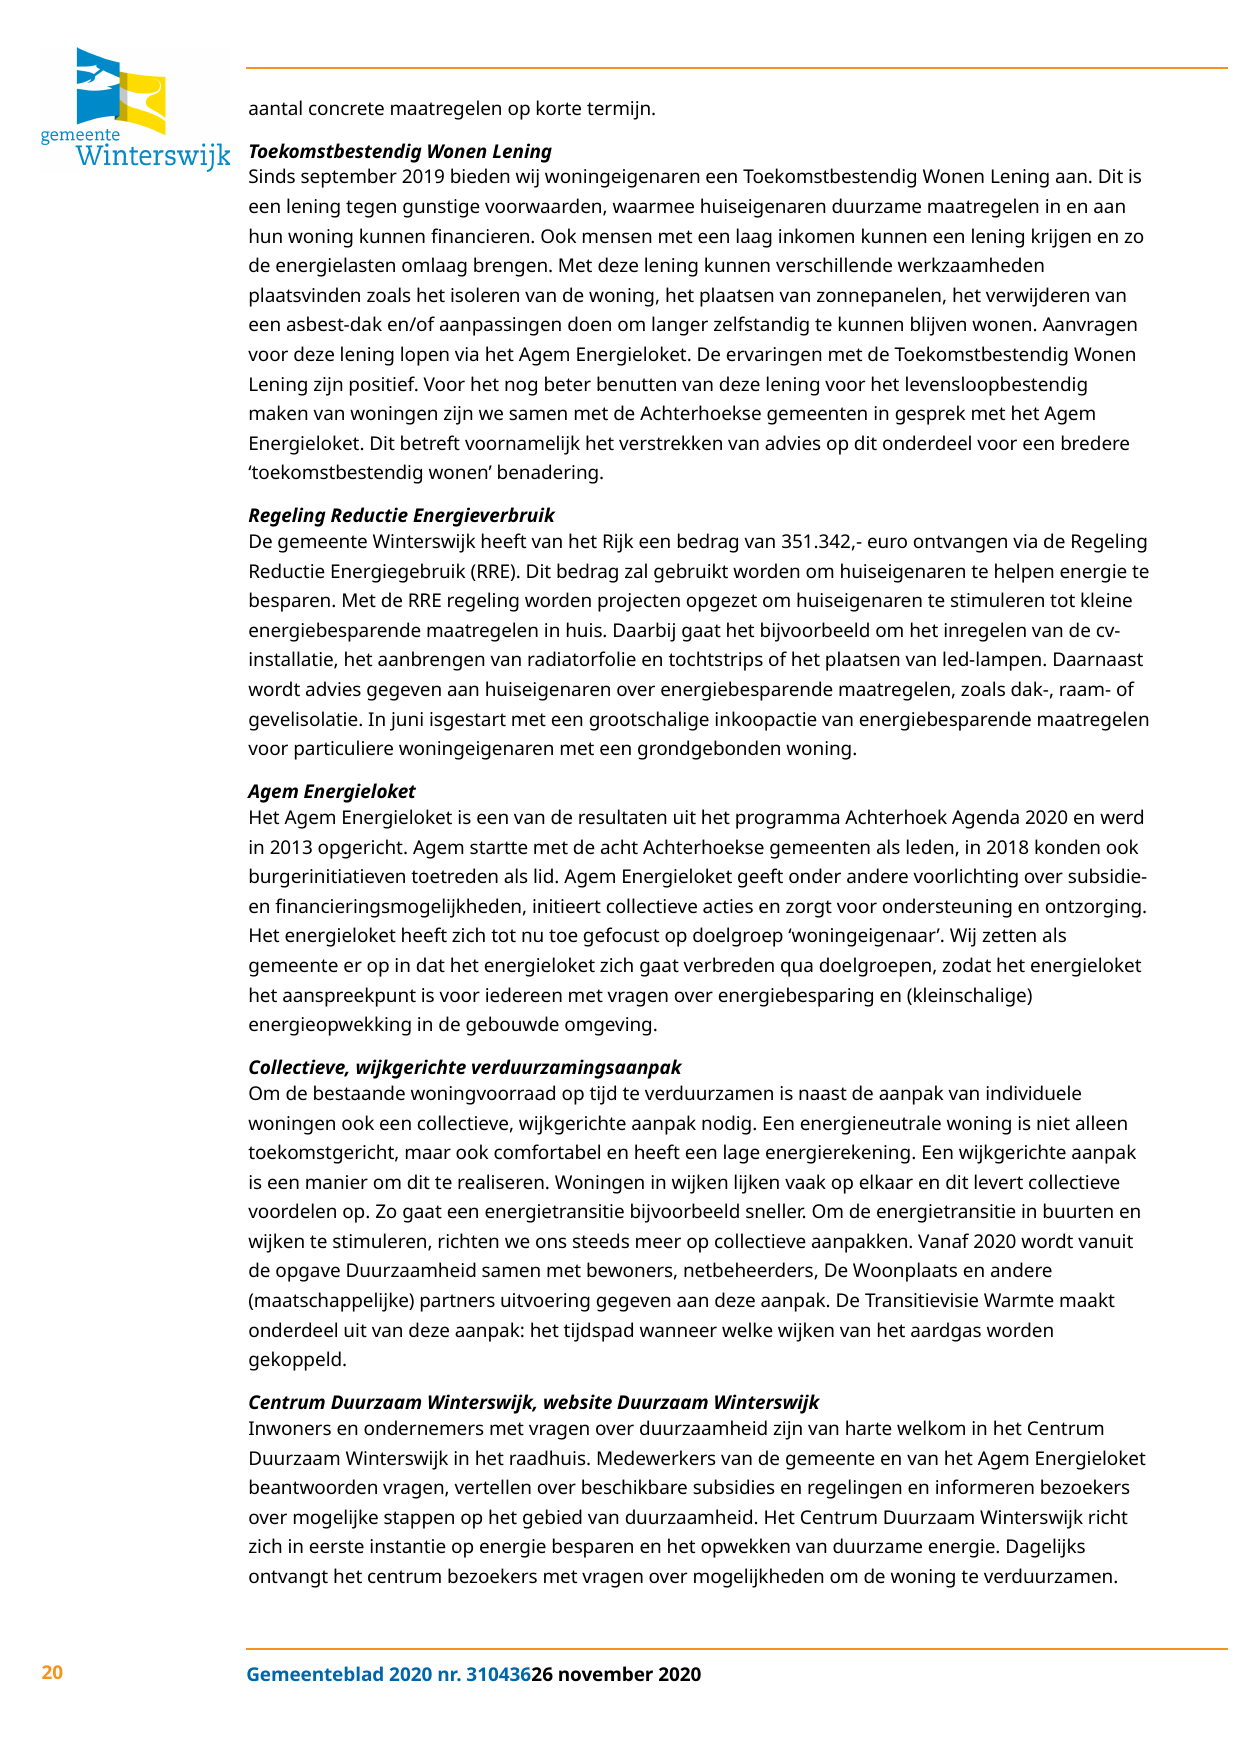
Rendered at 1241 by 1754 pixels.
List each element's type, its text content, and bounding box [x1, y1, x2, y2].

text Regeling Reductie Energieverbruik [248, 503, 1152, 528]
text Agem Energieloket [248, 778, 1152, 804]
text Toekomstbestendig Wonen Lening [248, 138, 1152, 164]
text Collectieve, wijkgerichte verduurzamingsaanpak [248, 1054, 1152, 1080]
picture [225, 153, 231, 162]
text Sinds september 2019 bieden wij woningeigenaren een Toekomstbestendig Wonen Lening aan. Dit is een lening tegen gunstige voorwaarden, waarmee huiseigenaren duurzame maatregelen in en aan hun woning kunnen financieren. Ook mensen met een laag inkomen kunnen een lening krijgen en zo de energielasten omlaag brengen. Met deze lening kunnen verschillende werkzaamheden plaatsvinden zoals het isoleren van de woning, het plaatsen van zonnepanelen, het verwijderen van een asbest-dak en/of aanpassingen doen om langer zelfstandig te kunnen blijven wonen. Aanvragen voor deze lening lopen via het Agem Energieloket. De ervaringen met de Toekomstbestendig Wonen Lening zijn positief. Voor het nog beter benutten van deze lening voor het levensloopbestendig maken van woningen zijn we samen met de Achterhoekse gemeenten in gesprek met het Agem Energieloket. Dit betreft voornamelijk het verstrekken van advies op dit onderdeel voor een bredere ‘toekomstbestendig wonen’ benadering. [248, 164, 1152, 485]
text Centrum Duurzaam Winterswijk, website Duurzaam Winterswijk [248, 1389, 1152, 1415]
text Inwoners en ondernemers met vragen over duurzaamheid zijn van harte welkom in het Centrum Duurzaam Winterswijk in het raadhuis. Medewerkers van de gemeente en van het Agem Energieloket beantwoorden vragen, vertellen over beschikbare subsidies en regelingen en informeren bezoekers over mogelijke stappen op het gebied van duurzaamheid. Het Centrum Duurzaam Winterswijk richt zich in eerste instantie op energie besparen en het opwekken van duurzame energie. Dagelijks ontvangt het centrum bezoekers met vragen over mogelijkheden om de woning te verduurzamen. [248, 1415, 1152, 1589]
text aantal concrete maatregelen op korte termijn. [248, 95, 1152, 121]
text Het Agem Energieloket is een van de resultaten uit het programma Achterhoek Agenda 2020 en werd in 2013 opgericht. Agem startte met de acht Achterhoekse gemeenten als leden, in 2018 konden ook burgerinitiatieven toetreden als lid. Agem Energieloket geeft onder andere voorlichting over subsidie- en financieringsmogelijkheden, initieert collectieve acties en zorgt voor ondersteuning en ontzorging. Het energieloket heeft zich tot nu toe gefocust op doelgroep ‘woningeigenaar’. Wij zetten als gemeente er op in dat het energieloket zich gaat verbreden qua doelgroepen, zodat het energieloket het aanspreekpunt is voor iedereen met vragen over energiebesparing en (kleinschalige) energieopwekking in de gebouwde omgeving. [248, 804, 1152, 1037]
text De gemeente Winterswijk heeft van het Rijk een bedrag van 351.342,- euro ontvangen via de Regeling Reductie Energiegebruik (RRE). Dit bedrag zal gebruikt worden om huiseigenaren te helpen energie te besparen. Met de RRE regeling worden projecten opgezet om huiseigenaren te stimuleren tot kleine energiebesparende maatregelen in huis. Daarbij gaat het bijvoorbeeld om het inregelen van de cv-installatie, het aanbrengen van radiatorfolie en tochtstrips of het plaatsen van led-lampen. Daarnaast wordt advies gegeven aan huiseigenaren over energiebesparende maatregelen, zoals dak-, raam- of gevelisolatie. In juni isgestart met een grootschalige inkoopactie van energiebesparende maatregelen voor particuliere woningeigenaren met een grondgebonden woning. [248, 528, 1152, 761]
text Om de bestaande woningvoorraad op tijd te verduurzamen is naast de aanpak van individuele woningen ook een collectieve, wijkgerichte aanpak nodig. Een energieneutrale woning is niet alleen toekomstgericht, maar ook comfortabel en heeft een lage energierekening. Een wijkgerichte aanpak is een manier om dit te realiseren. Woningen in wijken lijken vaak op elkaar en dit levert collectieve voordelen op. Zo gaat een energietransitie bijvoorbeeld sneller. Om de energietransitie in buurten en wijken te stimuleren, richten we ons steeds meer op collectieve aanpakken. Vanaf 2020 wordt vanuit de opgave Duurzaamheid samen met bewoners, netbeheerders, De Woonplaats en andere (maatschappelijke) partners uitvoering gegeven aan deze aanpak. De Transitievisie Warmte maakt onderdeel uit van deze aanpak: het tijdspad wanneer welke wijken van het aardgas worden gekoppeld. [248, 1080, 1152, 1372]
picture [41, 47, 231, 172]
